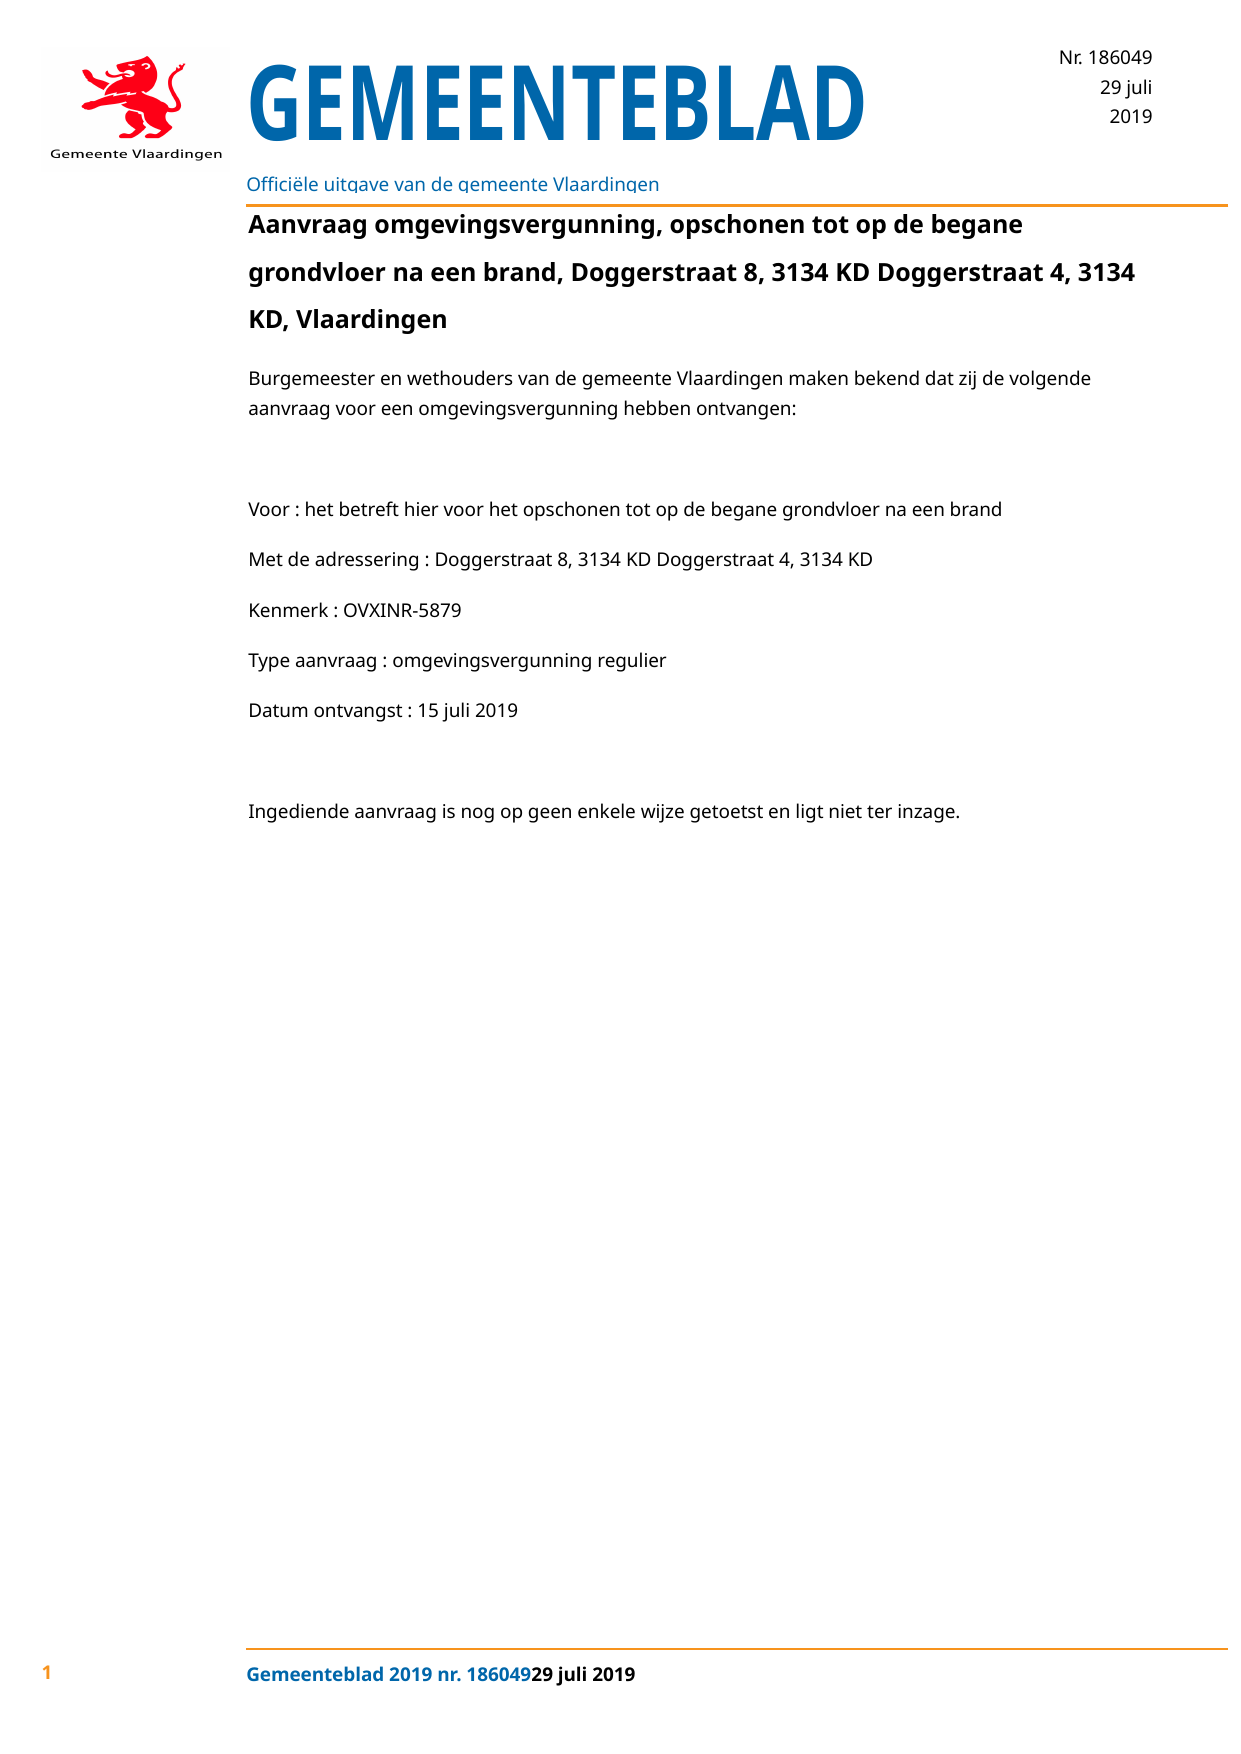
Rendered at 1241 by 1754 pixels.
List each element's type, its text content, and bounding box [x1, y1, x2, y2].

text Met de adressering : Doggerstraat 8, 3134 KD Doggerstraat 4, 3134 KD [248, 546, 1152, 572]
text Datum ontvangst : 15 juli 2019 [248, 698, 1152, 723]
text Burgemeester en wethouders van de gemeente Vlaardingen maken bekend dat zij de volgende aanvraag voor een omgevingsvergunning hebben ontvangen: [248, 366, 1152, 421]
text Aanvraag omgevingsvergunning, opschonen tot op de begane grondvloer na een brand, Doggerstraat 8, 3134 KD Doggerstraat 4, 3134 KD, Vlaardingen [248, 207, 1152, 336]
text Kenmerk : OVXINR-5879 [248, 597, 1152, 622]
picture [41, 47, 231, 172]
text Voor : het betreft hier voor het opschonen tot op de begane grondvloer na een brand [248, 496, 1152, 522]
text Type aanvraag : omgevingsvergunning regulier [248, 647, 1152, 673]
text Ingediende aanvraag is nog op geen enkele wijze getoetst en ligt niet ter inzage. [248, 798, 1152, 824]
